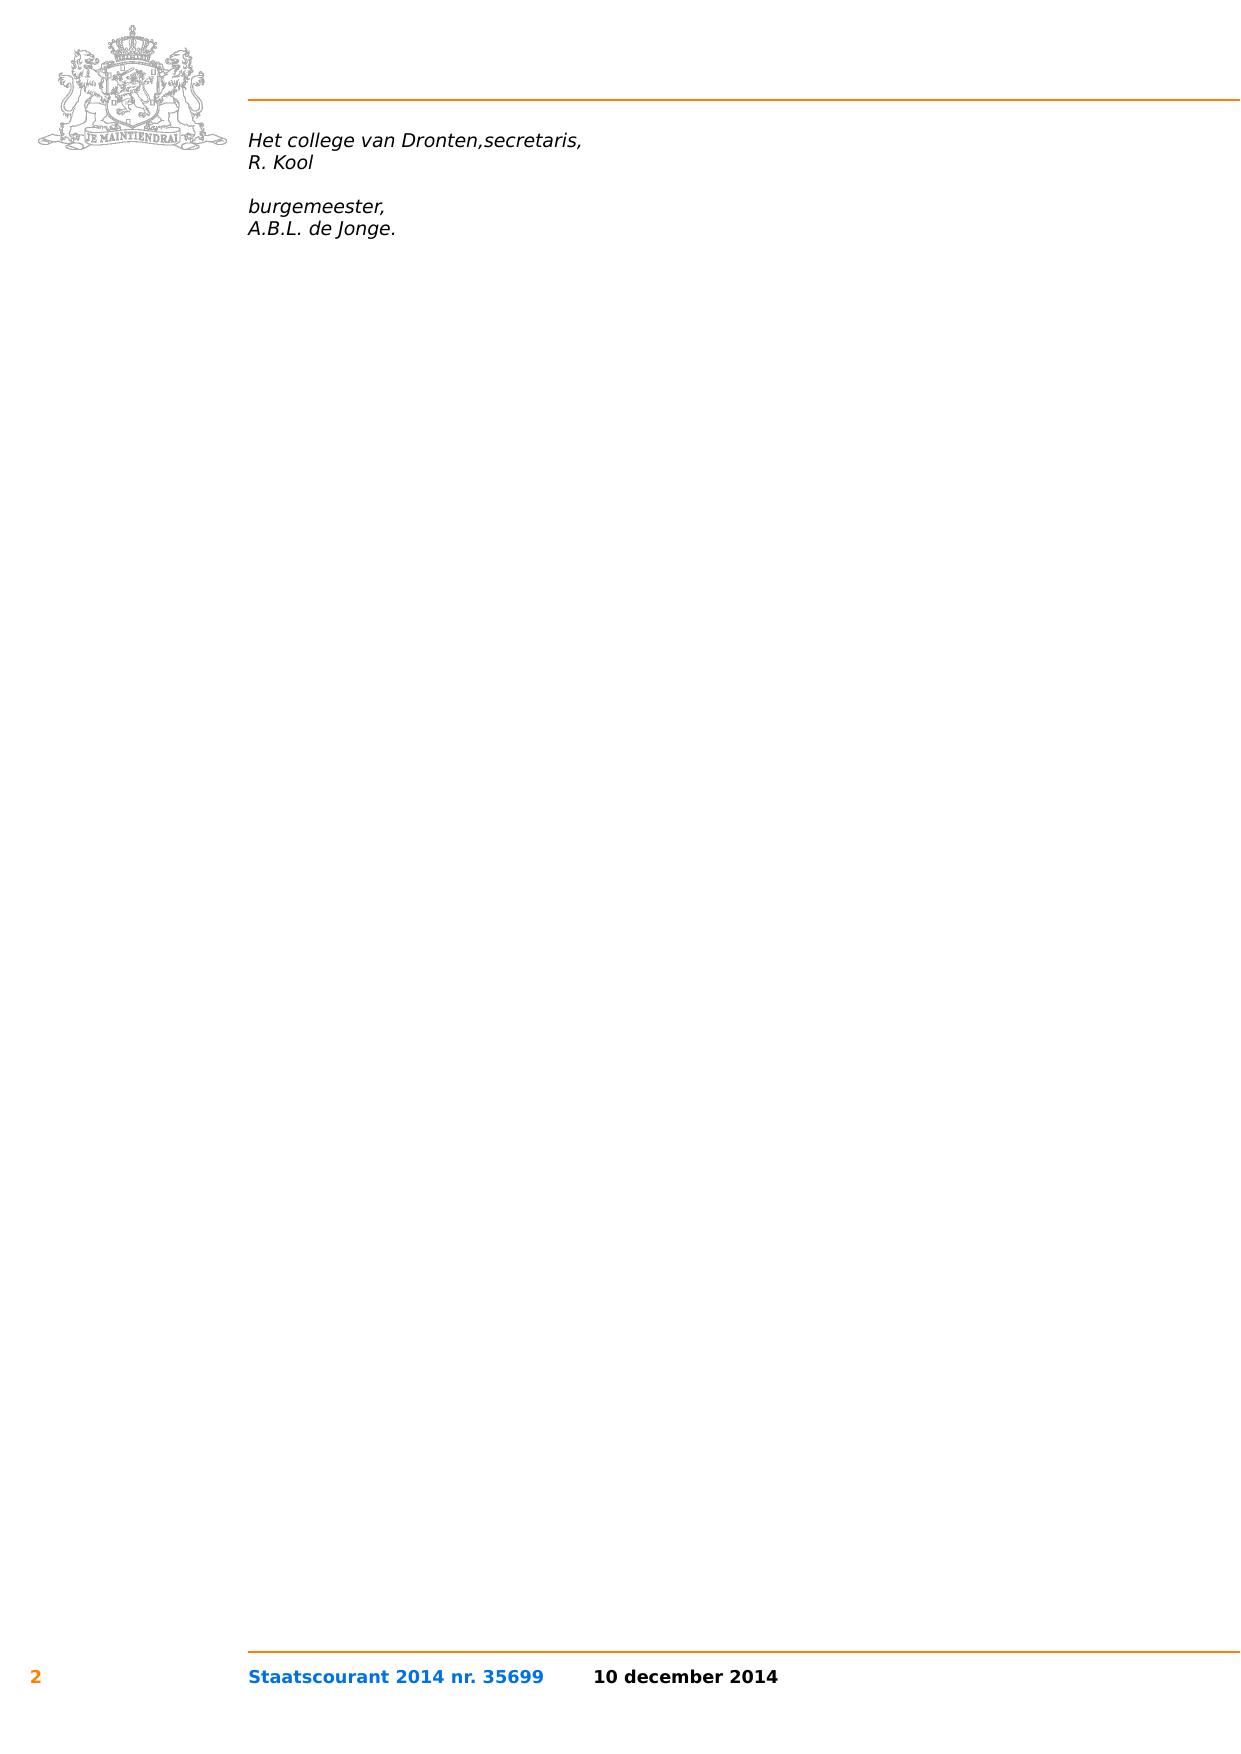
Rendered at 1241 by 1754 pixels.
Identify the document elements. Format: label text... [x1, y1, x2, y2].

text Het college van Dronten,secretaris, R. Kool [248, 130, 1163, 174]
picture [38, 25, 227, 150]
text burgemeester, A.B.L. de Jonge. [248, 196, 1163, 240]
